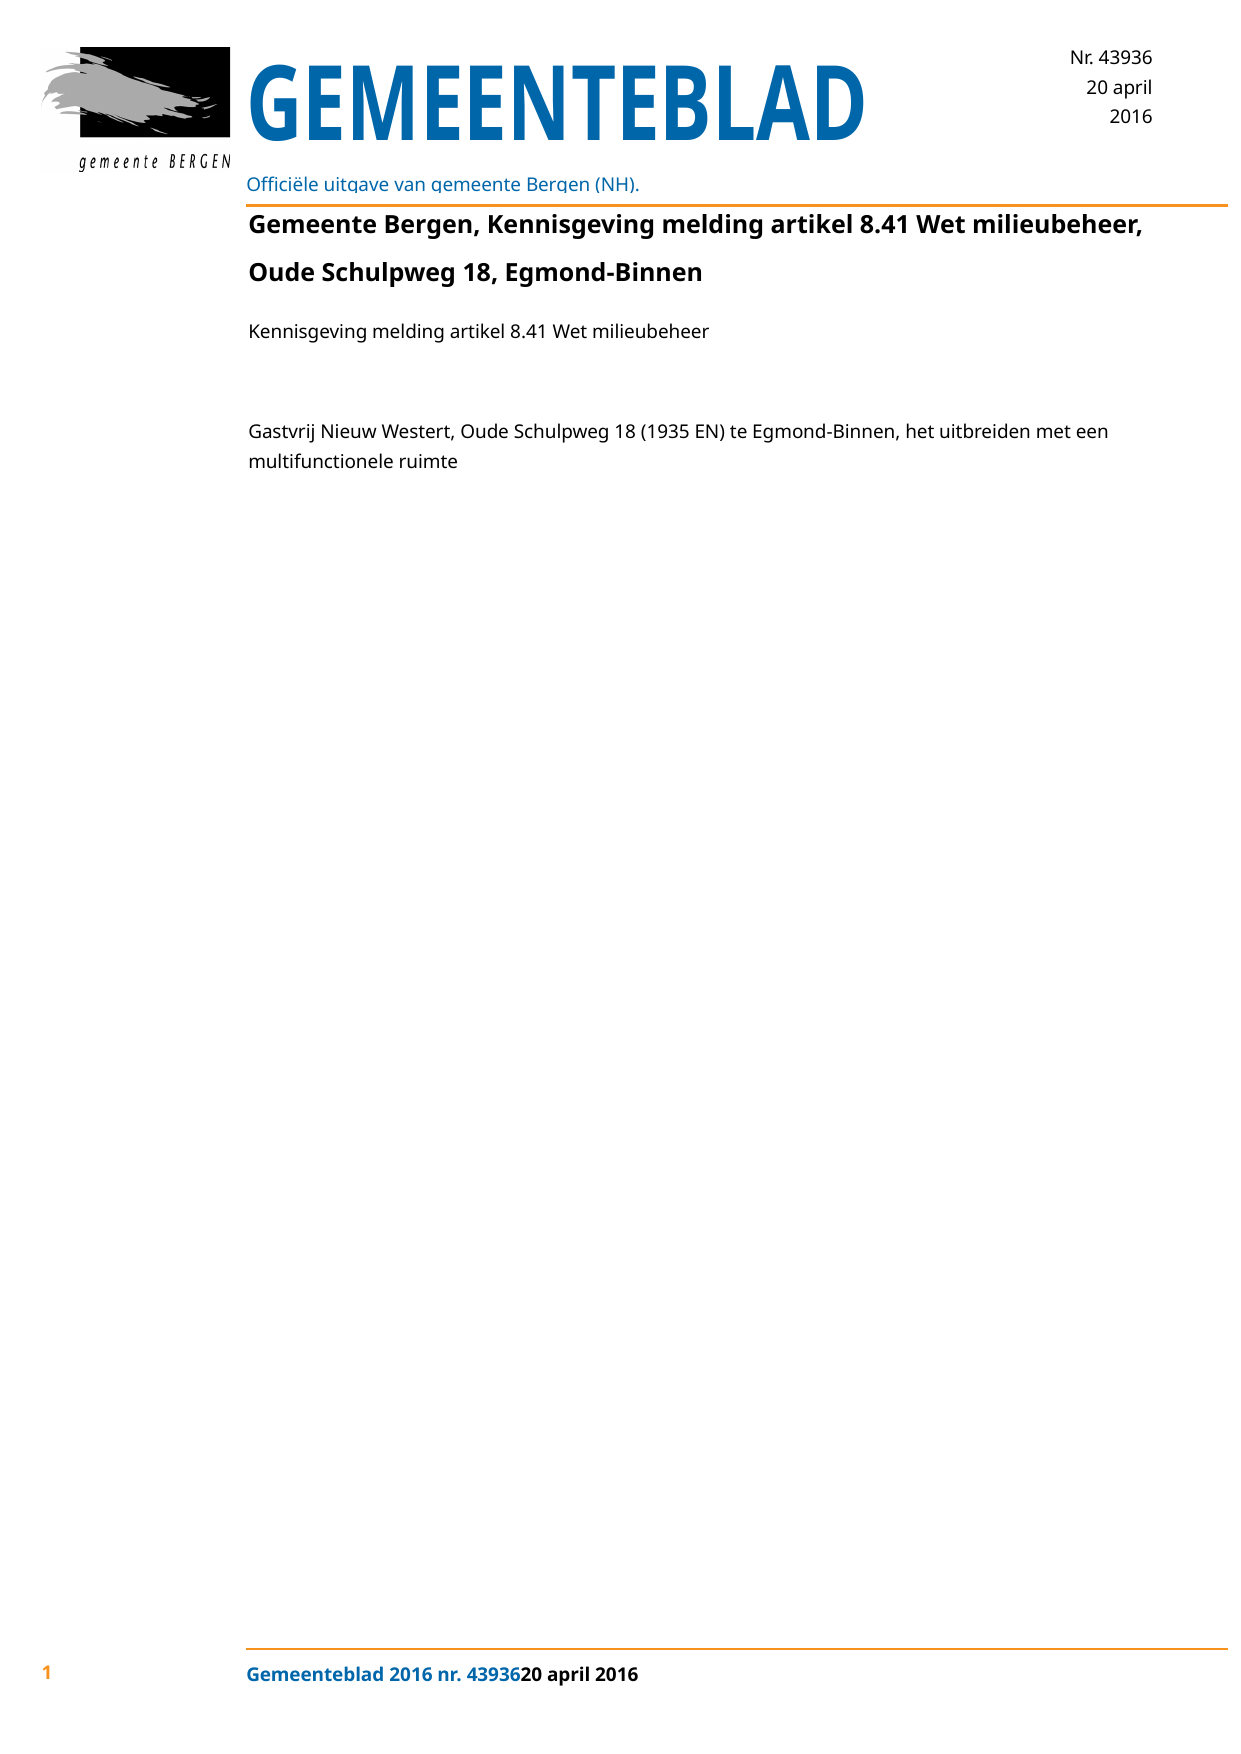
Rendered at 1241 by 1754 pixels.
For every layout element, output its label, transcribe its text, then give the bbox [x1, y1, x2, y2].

text Kennisgeving melding artikel 8.41 Wet milieubeheer [248, 318, 1152, 344]
text Gemeente Bergen, Kennisgeving melding artikel 8.41 Wet milieubeheer, Oude Schulpweg 18, Egmond-Binnen [248, 207, 1152, 288]
text Gastvrij Nieuw Westert, Oude Schulpweg 18 (1935 EN) te Egmond-Binnen, het uitbreiden met een multifunctionele ruimte [248, 419, 1152, 474]
picture [41, 47, 231, 172]
